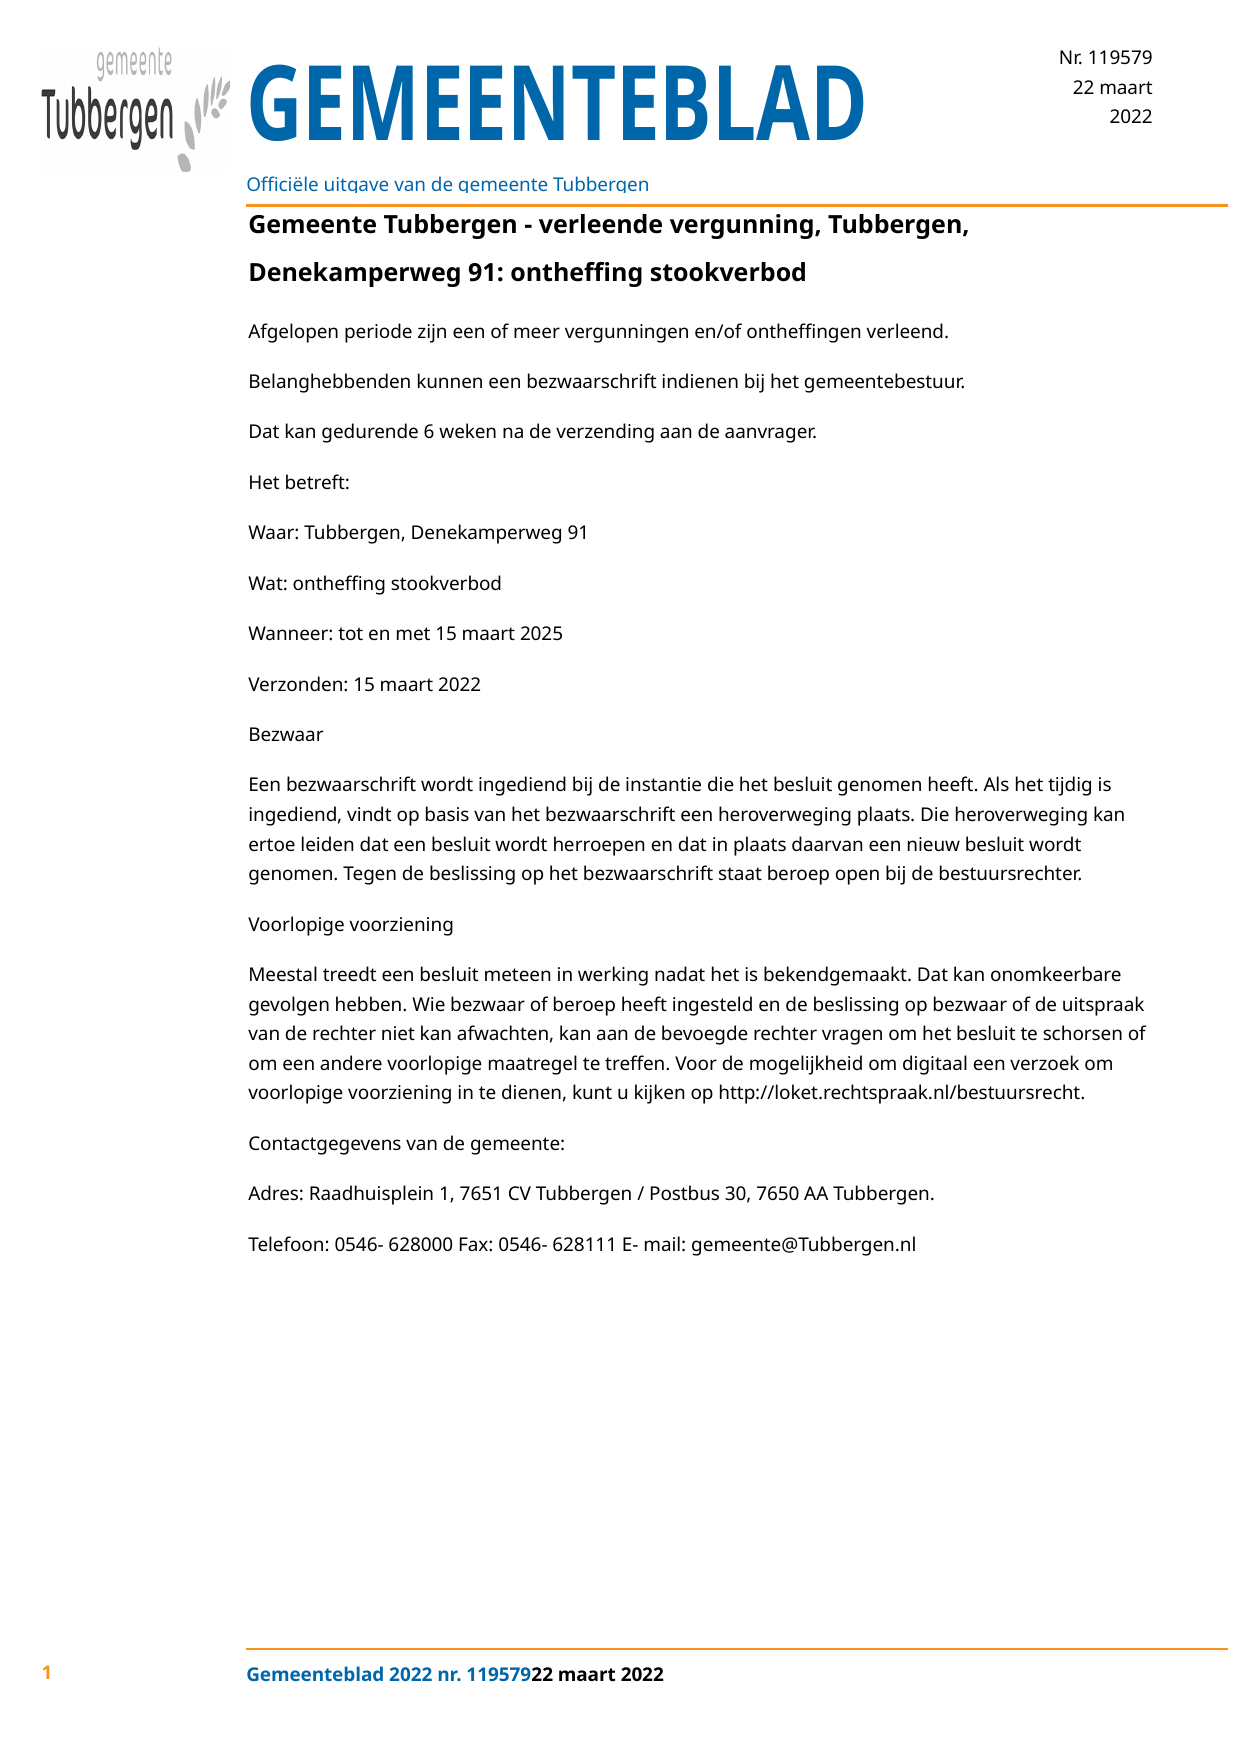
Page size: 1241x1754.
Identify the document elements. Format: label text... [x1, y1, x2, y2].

text Voorlopige voorziening [248, 911, 1152, 937]
text Meestal treedt een besluit meteen in werking nadat het is bekendgemaakt. Dat kan onomkeerbare gevolgen hebben. Wie bezwaar of beroep heeft ingesteld en de beslissing op bezwaar of de uitspraak van de rechter niet kan afwachten, kan aan de bevoegde rechter vragen om het besluit te schorsen of om een andere voorlopige maatregel te treffen. Voor de mogelijkheid om digitaal een verzoek om voorlopige voorziening in te dienen, kunt u kijken op http://loket.rechtspraak.nl/bestuursrecht. [248, 961, 1152, 1105]
text Telefoon: 0546- 628000 Fax: 0546- 628111 E- mail: gemeente@Tubbergen.nl [248, 1231, 1152, 1257]
text Dat kan gedurende 6 weken na de verzending aan de aanvrager. [248, 419, 1152, 444]
text Een bezwaarschrift wordt ingediend bij de instantie die het besluit genomen heeft. Als het tijdig is ingediend, vindt op basis van het bezwaarschrift een heroverweging plaats. Die heroverweging kan ertoe leiden dat een besluit wordt herroepen en dat in plaats daarvan een nieuw besluit wordt genomen. Tegen de beslissing op het bezwaarschrift staat beroep open bij de bestuursrechter. [248, 772, 1152, 886]
text Gemeente Tubbergen - verleende vergunning, Tubbergen, Denekamperweg 91: ontheffing stookverbod [248, 207, 1152, 288]
text Belanghebbenden kunnen een bezwaarschrift indienen bij het gemeentebestuur. [248, 368, 1152, 394]
text Contactgegevens van de gemeente: [248, 1130, 1152, 1156]
text Het betreft: [248, 469, 1152, 495]
text Waar: Tubbergen, Denekamperweg 91 [248, 519, 1152, 545]
text Wanneer: tot en met 15 maart 2025 [248, 620, 1152, 646]
text Verzonden: 15 maart 2022 [248, 671, 1152, 697]
text Adres: Raadhuisplein 1, 7651 CV Tubbergen / Postbus 30, 7650 AA Tubbergen. [248, 1180, 1152, 1206]
text Wat: ontheffing stookverbod [248, 570, 1152, 596]
picture [41, 47, 231, 172]
text Bezwaar [248, 721, 1152, 747]
text Afgelopen periode zijn een of meer vergunningen en/of ontheffingen verleend. [248, 318, 1152, 344]
